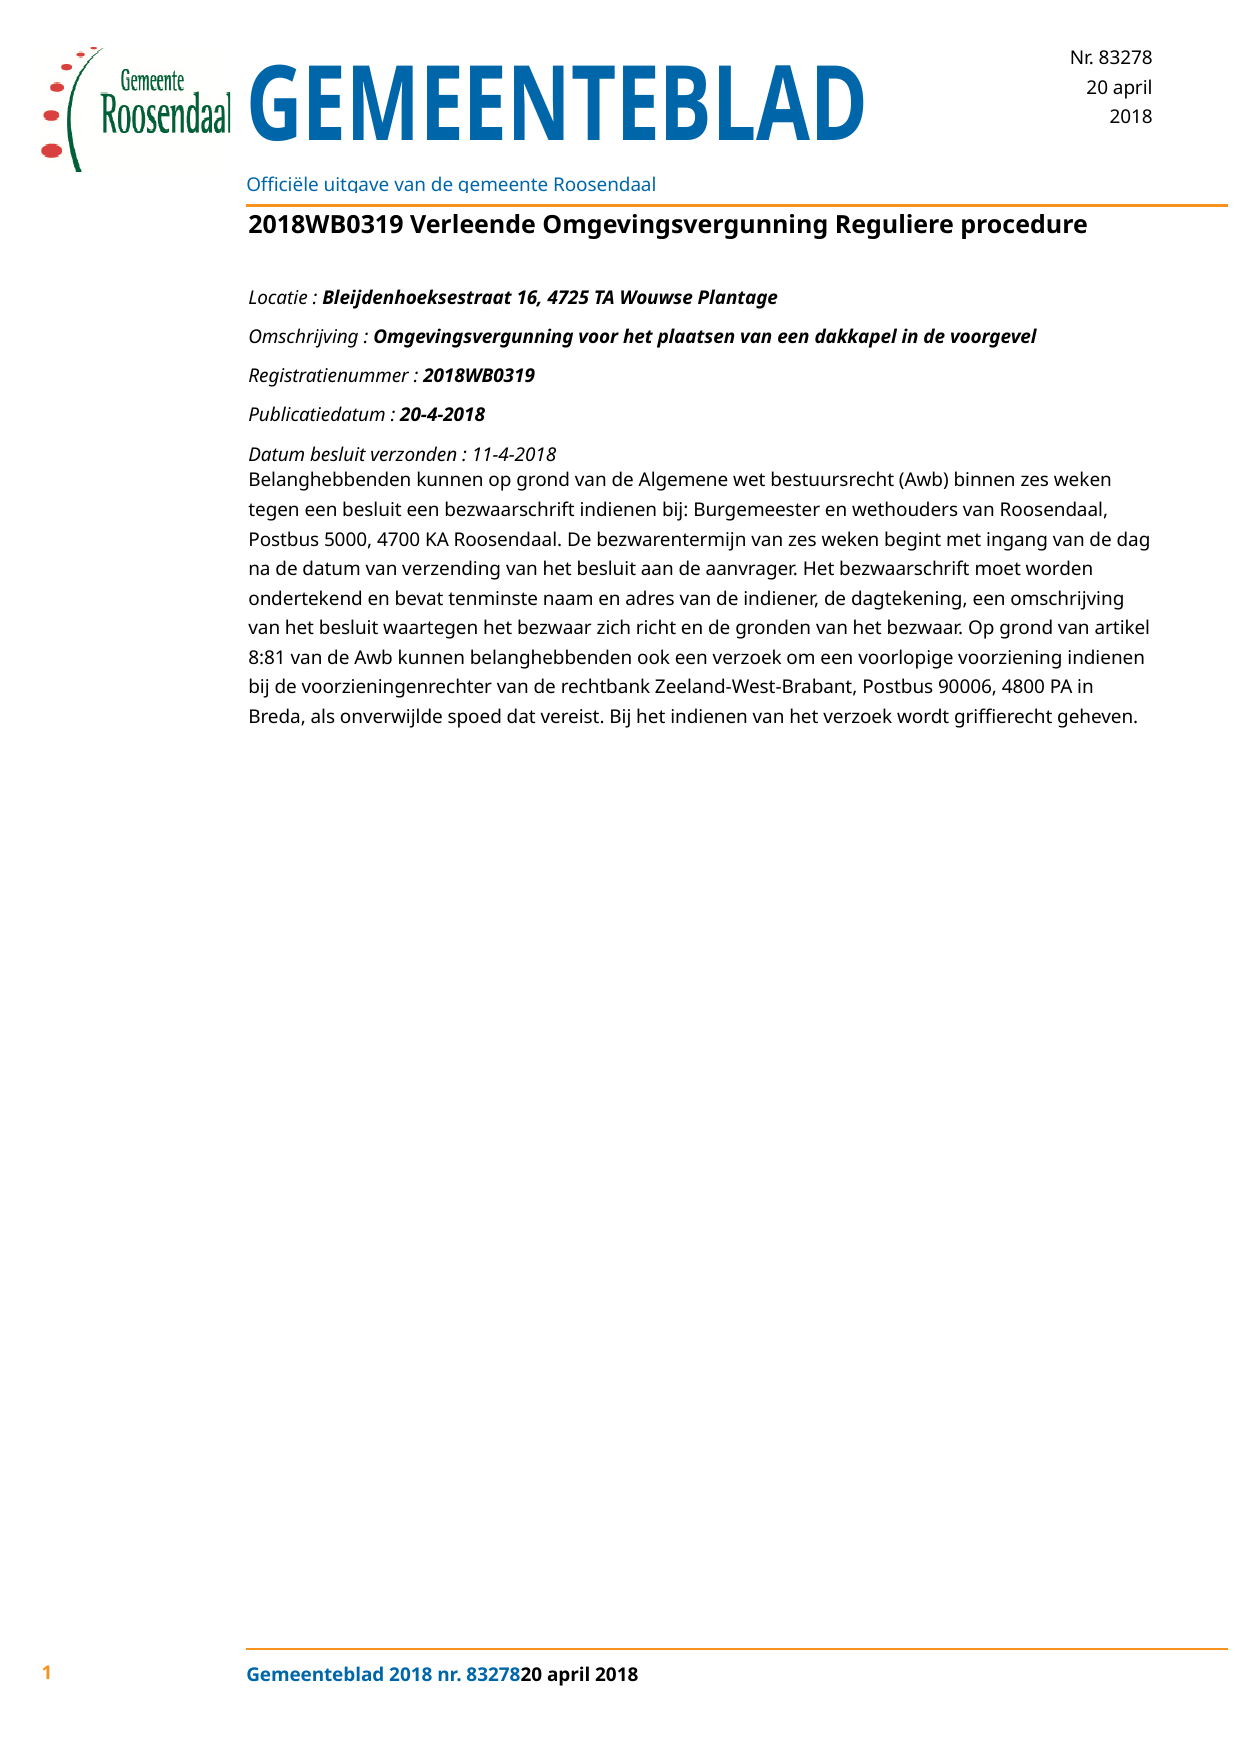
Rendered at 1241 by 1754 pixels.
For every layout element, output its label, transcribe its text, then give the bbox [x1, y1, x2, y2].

picture [41, 47, 231, 172]
text Registratienummer : 2018WB0319 [248, 362, 1152, 388]
text 2018WB0319 Verleende Omgevingsvergunning Reguliere procedure [248, 207, 1152, 241]
text Omschrijving : Omgevingsvergunning voor het plaatsen van een dakkapel in de voorgevel [248, 323, 1152, 349]
text Locatie : Bleijdenhoeksestraat 16, 4725 TA Wouwse Plantage [248, 284, 1152, 309]
text Datum besluit verzonden : 11-4-2018 [248, 441, 1152, 467]
text Belanghebbenden kunnen op grond van de Algemene wet bestuursrecht (Awb) binnen zes weken tegen een besluit een bezwaarschrift indienen bij: Burgemeester en wethouders van Roosendaal, Postbus 5000, 4700 KA Roosendaal. De bezwarentermijn van zes weken begint met ingang van de dag na de datum van verzending van het besluit aan de aanvrager. Het bezwaarschrift moet worden ondertekend en bevat tenminste naam en adres van de indiener, de dagtekening, een omschrijving van het besluit waartegen het bezwaar zich richt en de gronden van het bezwaar. Op grond van artikel 8:81 van de Awb kunnen belanghebbenden ook een verzoek om een voorlopige voorziening indienen bij de voorzieningenrechter van de rechtbank Zeeland-West-Brabant, Postbus 90006, 4800 PA in Breda, als onverwijlde spoed dat vereist. Bij het indienen van het verzoek wordt griffierecht geheven. [248, 467, 1152, 729]
text Publicatiedatum : 20-4-2018 [248, 402, 1152, 427]
